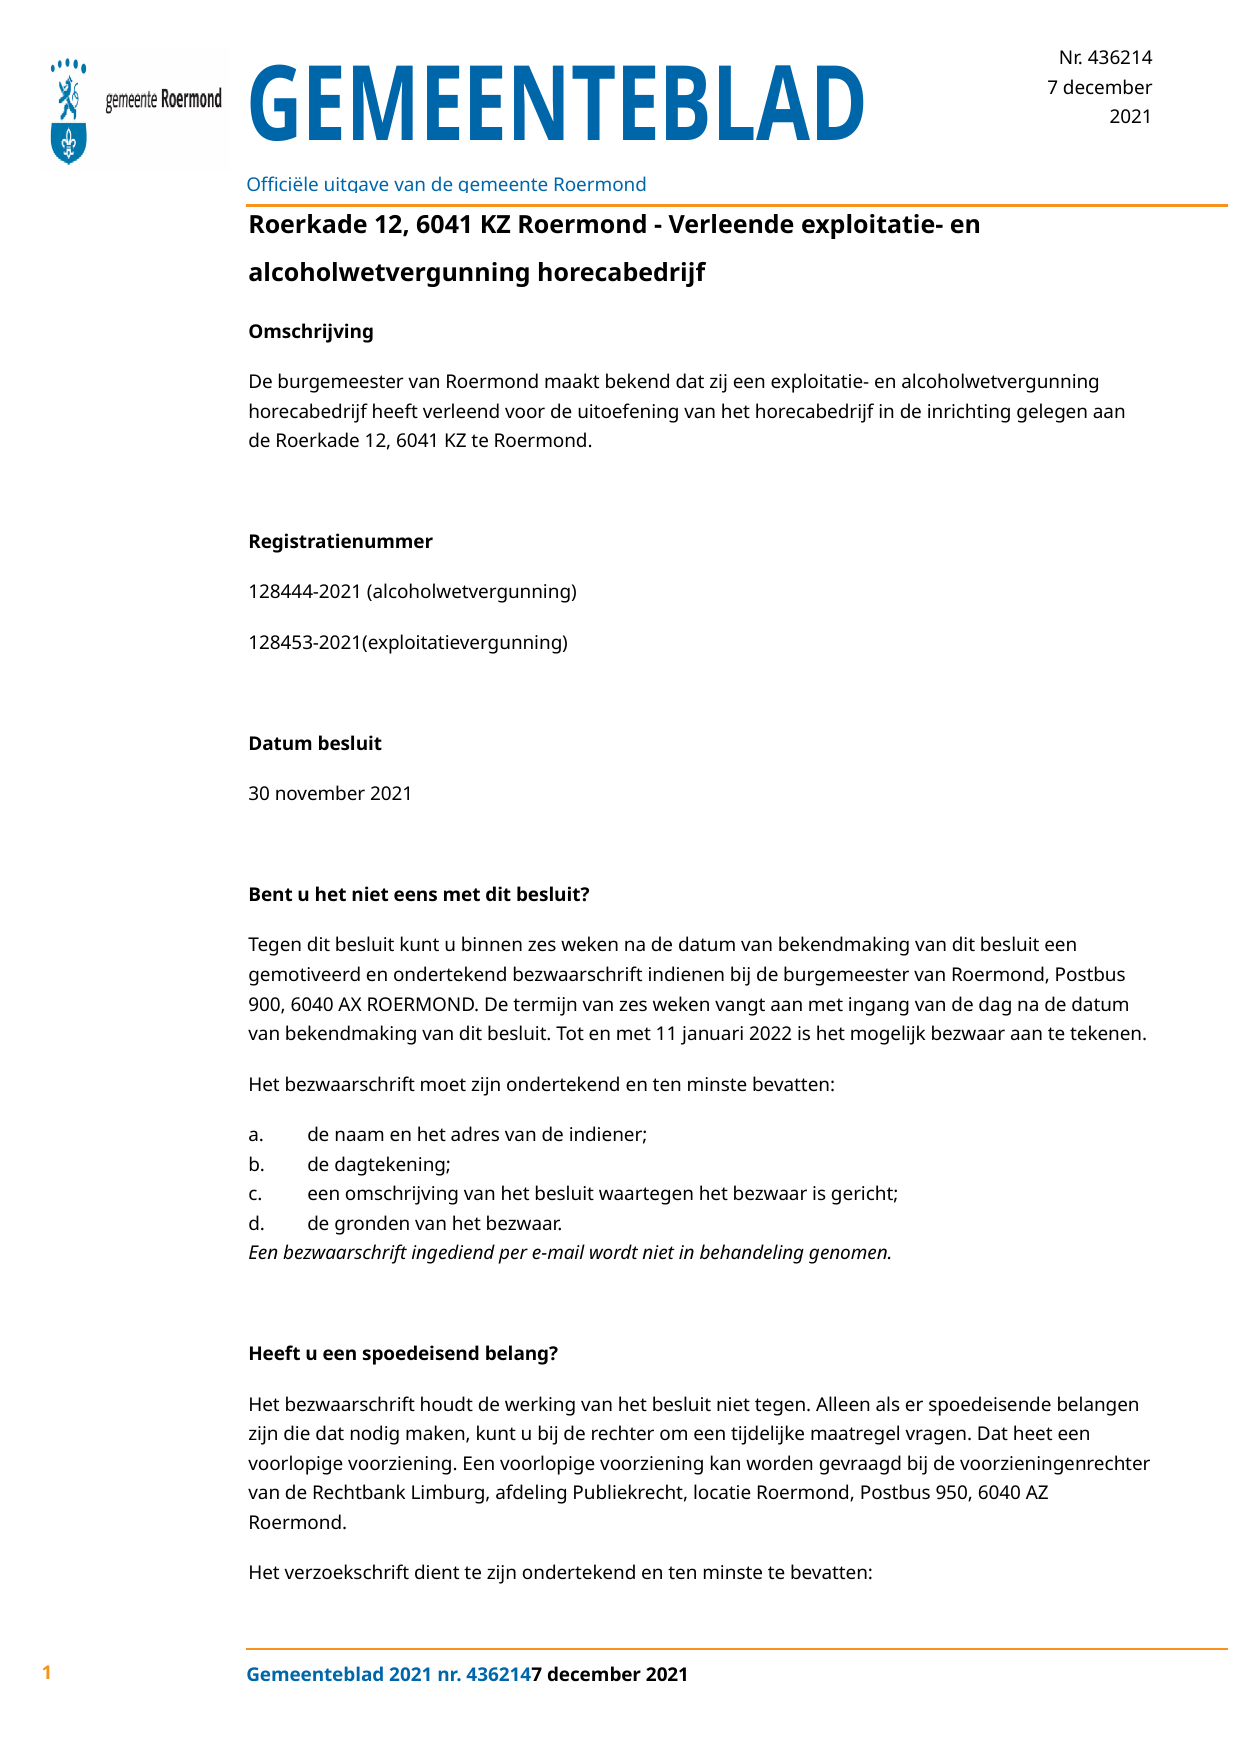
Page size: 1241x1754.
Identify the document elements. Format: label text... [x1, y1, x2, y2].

text Een bezwaarschrift ingediend per e-mail wordt niet in behandeling genomen. [248, 1239, 1152, 1265]
list de dagtekening; [248, 1151, 1152, 1177]
text 30 november 2021 [248, 780, 1152, 806]
text Heeft u een spoedeisend belang? [248, 1340, 1152, 1366]
list een omschrijving van het besluit waartegen het bezwaar is gericht; [248, 1180, 1152, 1206]
text Omschrijving [248, 318, 1152, 344]
text 128444-2021 (alcoholwetvergunning) [248, 579, 1152, 604]
text Roerkade 12, 6041 KZ Roermond - Verleende exploitatie- en alcoholwetvergunning horecabedrijf [248, 207, 1152, 288]
list de naam en het adres van de indiener; [248, 1121, 1152, 1147]
text De burgemeester van Roermond maakt bekend dat zij een exploitatie- en alcoholwetvergunning horecabedrijf heeft verleend voor de uitoefening van het horecabedrijf in de inrichting gelegen aan de Roerkade 12, 6041 KZ te Roermond. [248, 368, 1152, 453]
text Registratienummer [248, 528, 1152, 554]
text Bent u het niet eens met dit besluit? [248, 881, 1152, 907]
text Het verzoekschrift dient te zijn ondertekend en ten minste te bevatten: [248, 1559, 1152, 1585]
text Datum besluit [248, 730, 1152, 756]
list de gronden van het bezwaar. [248, 1210, 1152, 1236]
picture [41, 47, 231, 172]
text Het bezwaarschrift moet zijn ondertekend en ten minste bevatten: [248, 1071, 1152, 1097]
text 128453-2021(exploitatievergunning) [248, 629, 1152, 655]
text Tegen dit besluit kunt u binnen zes weken na de datum van bekendmaking van dit besluit een gemotiveerd en ondertekend bezwaarschrift indienen bij de burgemeester van Roermond, Postbus 900, 6040 AX ROERMOND. De termijn van zes weken vangt aan met ingang van de dag na de datum van bekendmaking van dit besluit. Tot en met 11 januari 2022 is het mogelijk bezwaar aan te tekenen. [248, 932, 1152, 1046]
text Het bezwaarschrift houdt de werking van het besluit niet tegen. Alleen als er spoedeisende belangen zijn die dat nodig maken, kunt u bij de rechter om een tijdelijke maatregel vragen. Dat heet een voorlopige voorziening. Een voorlopige voorziening kan worden gevraagd bij de voorzieningenrechter van de Rechtbank Limburg, afdeling Publiekrecht, locatie Roermond, Postbus 950, 6040 AZ Roermond. [248, 1391, 1152, 1535]
